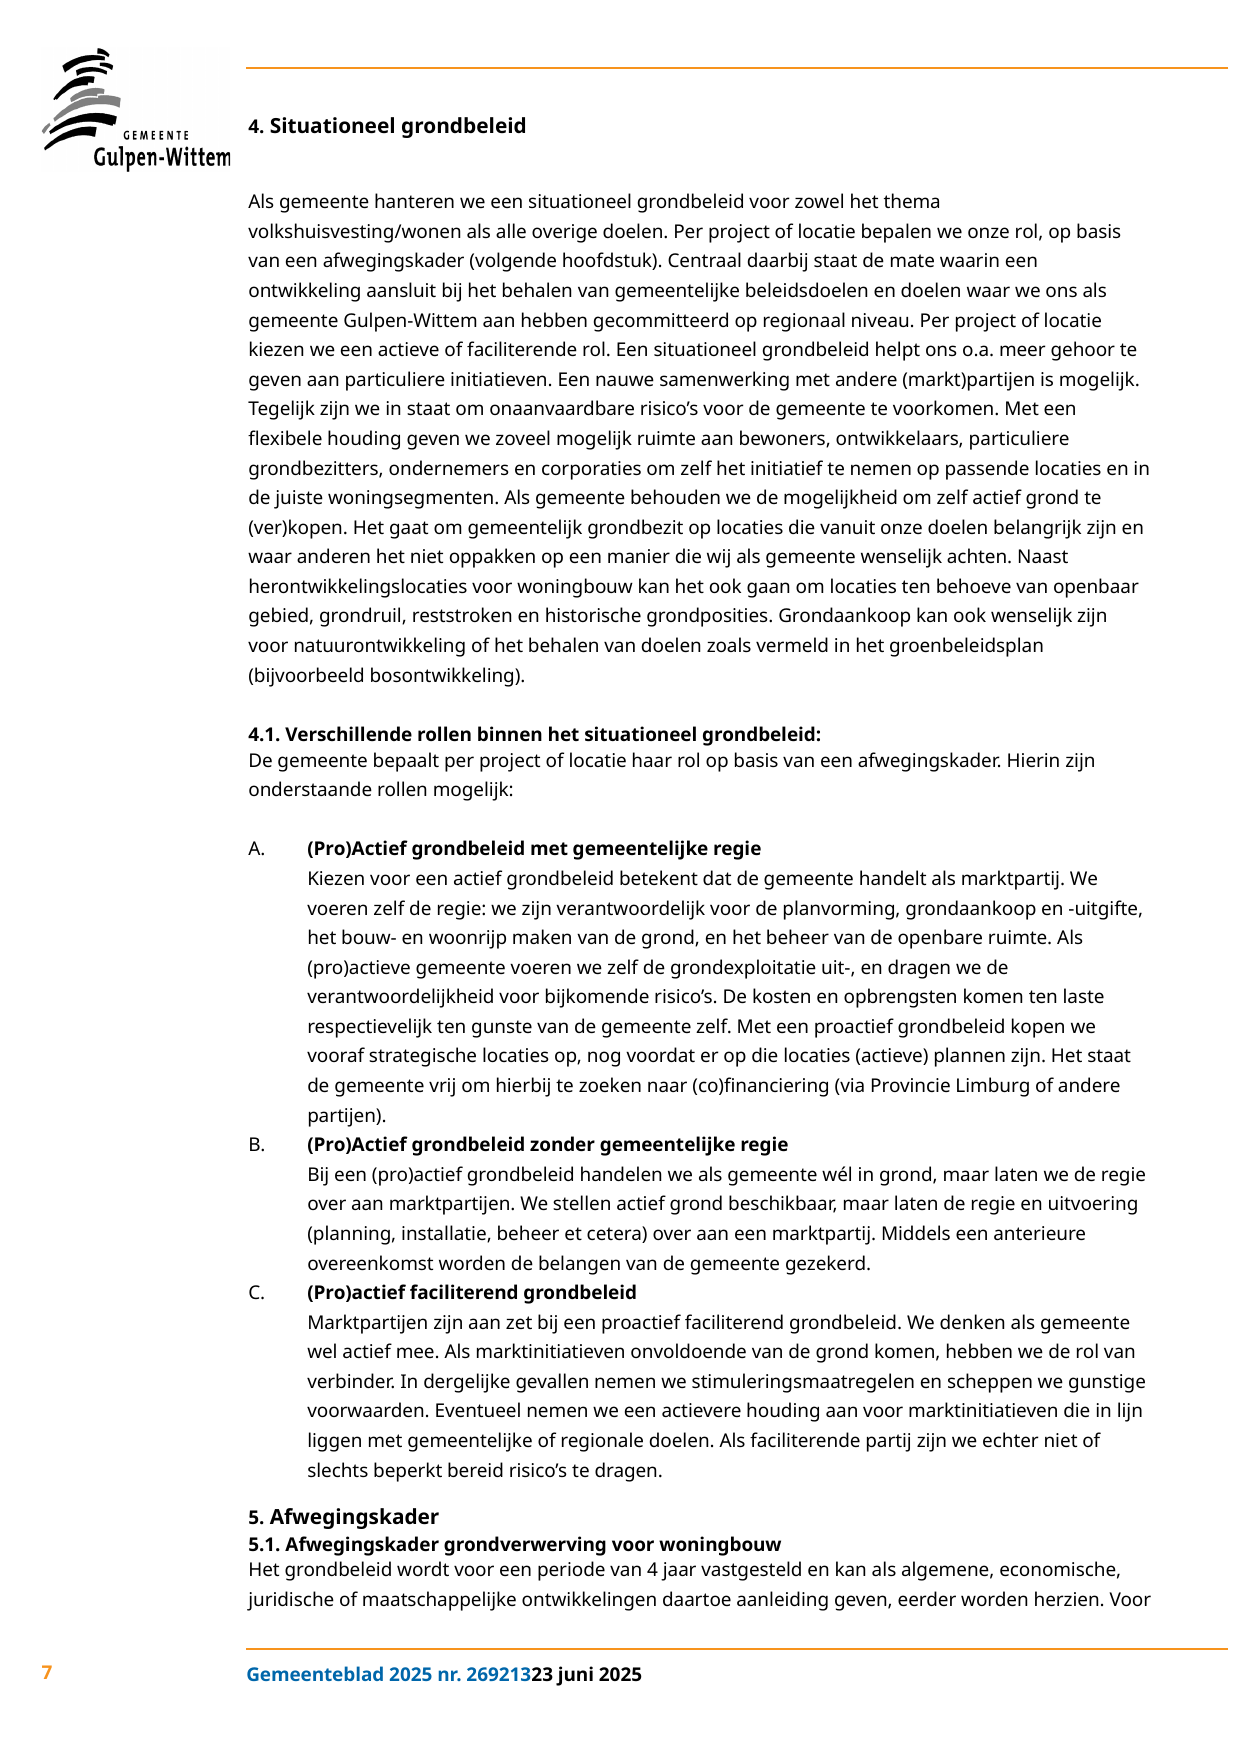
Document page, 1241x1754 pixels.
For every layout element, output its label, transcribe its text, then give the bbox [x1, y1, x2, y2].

text Als gemeente hanteren we een situationeel grondbeleid voor zowel het thema volkshuisvesting/wonen als alle overige doelen. Per project of locatie bepalen we onze rol, op basis van een afwegingskader (volgende hoofdstuk). Centraal daarbij staat de mate waarin een ontwikkeling aansluit bij het behalen van gemeentelijke beleidsdoelen en doelen waar we ons als gemeente Gulpen-Wittem aan hebben gecommitteerd op regionaal niveau. Per project of locatie kiezen we een actieve of faciliterende rol. Een situationeel grondbeleid helpt ons o.a. meer gehoor te geven aan particuliere initiatieven. Een nauwe samenwerking met andere (markt)partijen is mogelijk. Tegelijk zijn we in staat om onaanvaardbare risico’s voor de gemeente te voorkomen. Met een flexibele houding geven we zoveel mogelijk ruimte aan bewoners, ontwikkelaars, particuliere grondbezitters, ondernemers en corporaties om zelf het initiatief te nemen op passende locaties en in de juiste woningsegmenten. Als gemeente behouden we de mogelijkheid om zelf actief grond te (ver)kopen. Het gaat om gemeentelijk grondbezit op locaties die vanuit onze doelen belangrijk zijn en waar anderen het niet oppakken op een manier die wij als gemeente wenselijk achten. Naast herontwikkelingslocaties voor woningbouw kan het ook gaan om locaties ten behoeve van openbaar gebied, grondruil, reststroken en historische grondposities. Grondaankoop kan ook wenselijk zijn voor natuurontwikkeling of het behalen van doelen zoals vermeld in het groenbeleidsplan (bijvoorbeeld bosontwikkeling). [248, 188, 1152, 688]
text 5. Afwegingskader [248, 1502, 1152, 1531]
text 4.1. Verschillende rollen binnen het situationeel grondbeleid: [248, 721, 1152, 747]
text De gemeente bepaalt per project of locatie haar rol op basis van een afwegingskader. Hierin zijn onderstaande rollen mogelijk: [248, 747, 1152, 802]
list Marktpartijen zijn aan zet bij een proactief faciliterend grondbeleid. We denken als gemeente wel actief mee. Als marktinitiatieven onvoldoende van de grond komen, hebben we de rol van verbinder. In dergelijke gevallen nemen we stimuleringsmaatregelen en scheppen we gunstige voorwaarden. Eventueel nemen we een actievere houding aan voor marktinitiatieven die in lijn liggen met gemeentelijke of regionale doelen. Als faciliterende partij zijn we echter niet of slechts beperkt bereid risico’s te dragen. [248, 1309, 1152, 1482]
text 4. Situationeel grondbeleid [248, 111, 1152, 139]
list Bij een (pro)actief grondbeleid handelen we als gemeente wél in grond, maar laten we de regie over aan marktpartijen. We stellen actief grond beschikbaar, maar laten de regie en uitvoering (planning, installatie, beheer et cetera) over aan een marktpartij. Middels een anterieure overeenkomst worden de belangen van de gemeente gezekerd. [248, 1161, 1152, 1275]
text Het grondbeleid wordt voor een periode van 4 jaar vastgesteld en kan als algemene, economische, juridische of maatschappelijke ontwikkelingen daartoe aanleiding geven, eerder worden herzien. Voor [248, 1557, 1152, 1612]
text 5.1. Afwegingskader grondverwerving voor woningbouw [248, 1531, 1152, 1557]
list (Pro)Actief grondbeleid zonder gemeentelijke regie [248, 1131, 1152, 1157]
list (Pro)Actief grondbeleid met gemeentelijke regie [248, 836, 1152, 861]
list Kiezen voor een actief grondbeleid betekent dat de gemeente handelt als marktpartij. We voeren zelf de regie: we zijn verantwoordelijk voor de planvorming, grondaankoop en -uitgifte, het bouw- en woonrijp maken van de grond, en het beheer van de openbare ruimte. Als (pro)actieve gemeente voeren we zelf de grondexploitatie uit-, en dragen we de verantwoordelijkheid voor bijkomende risico’s. De kosten en opbrengsten komen ten laste respectievelijk ten gunste van de gemeente zelf. Met een proactief grondbeleid kopen we vooraf strategische locaties op, nog voordat er op die locaties (actieve) plannen zijn. Het staat de gemeente vrij om hierbij te zoeken naar (co)financiering (via Provincie Limburg of andere partijen). [248, 865, 1152, 1127]
picture [41, 47, 231, 172]
list (Pro)actief faciliterend grondbeleid [248, 1279, 1152, 1305]
